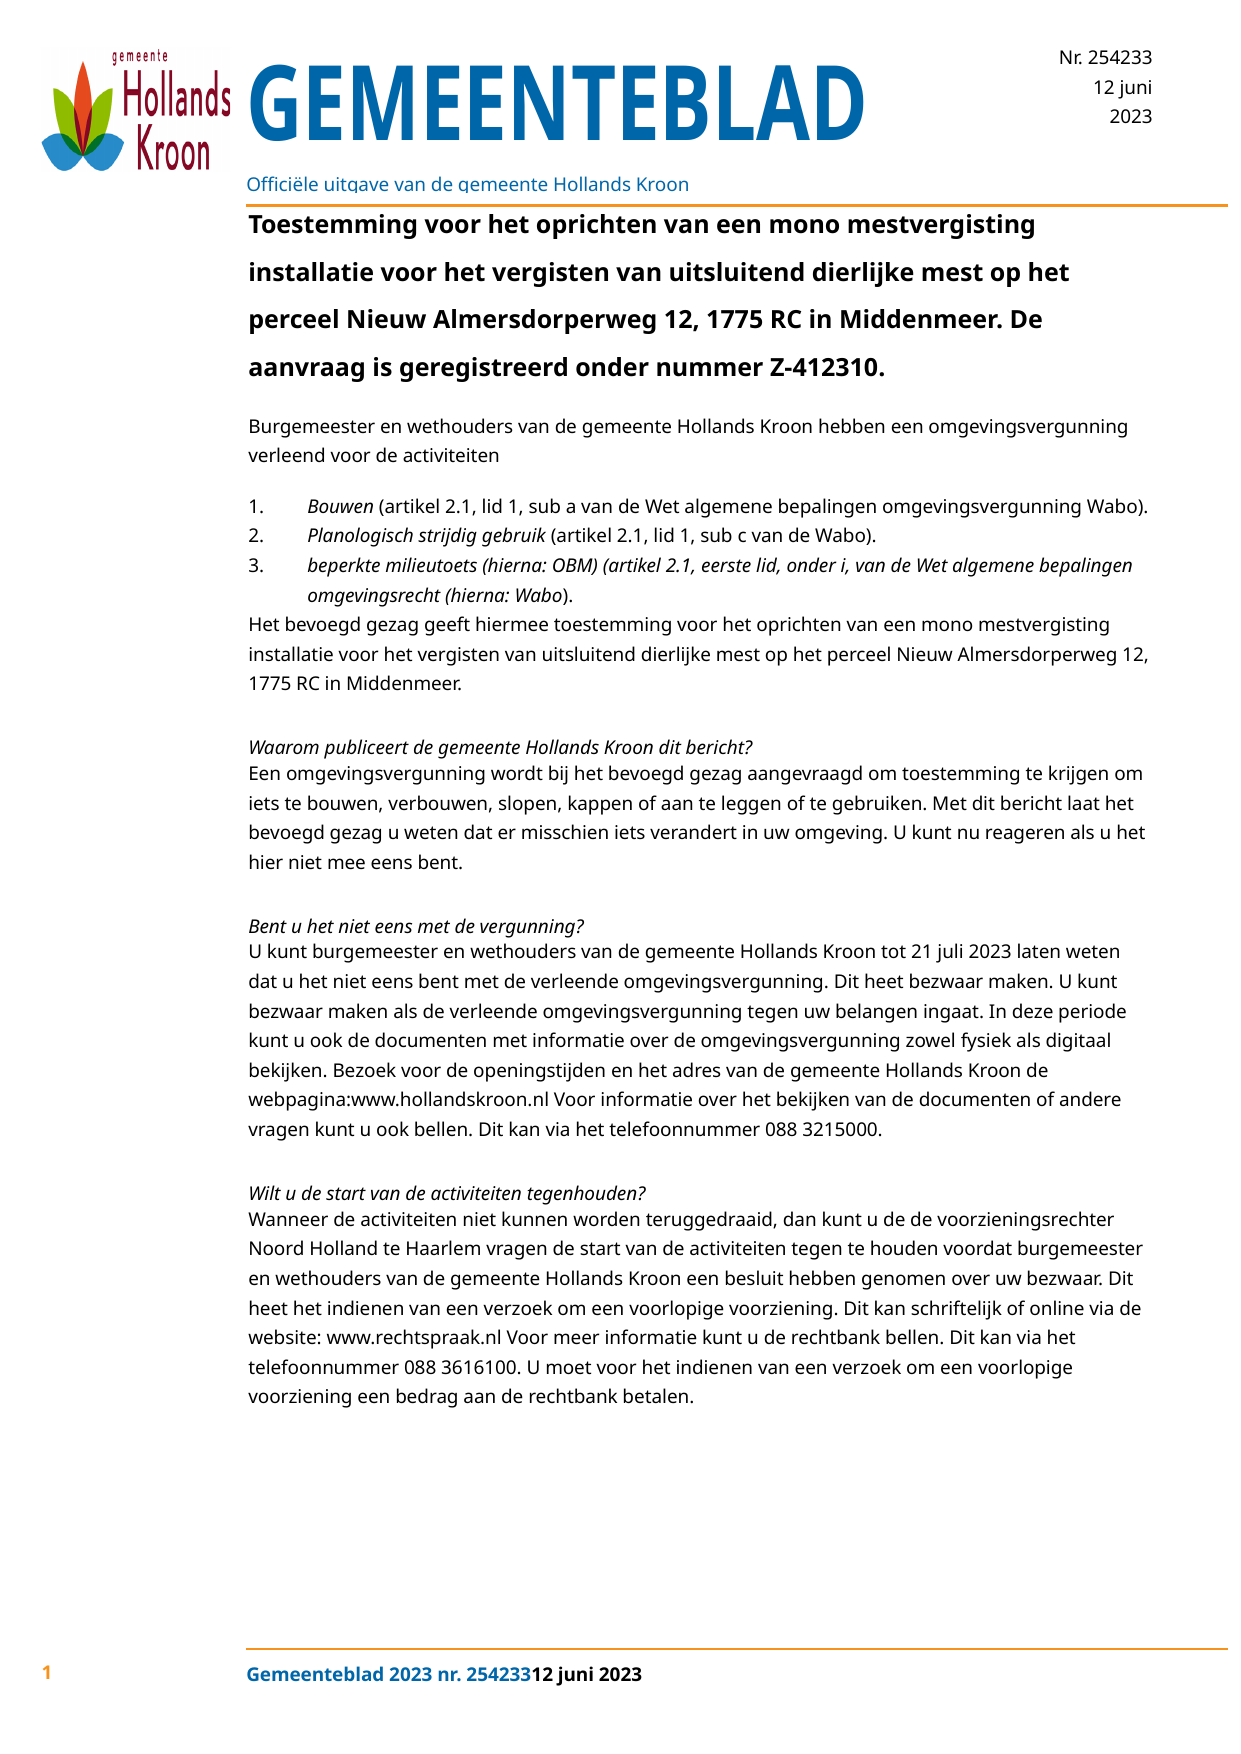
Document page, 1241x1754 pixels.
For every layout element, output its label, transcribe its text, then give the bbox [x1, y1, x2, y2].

list beperkte milieutoets (hierna: OBM) (artikel 2.1, eerste lid, onder i, van de Wet algemene bepalingen omgevingsrecht (hierna: Wabo). [248, 552, 1152, 608]
text Waarom publiceert de gemeente Hollands Kroon dit bericht? [248, 734, 1152, 760]
list Planologisch strijdig gebruik (artikel 2.1, lid 1, sub c van de Wabo). [248, 523, 1152, 548]
text Burgemeester en wethouders van de gemeente Hollands Kroon hebben een omgevingsvergunning verleend voor de activiteiten [248, 413, 1152, 468]
text U kunt burgemeester en wethouders van de gemeente Hollands Kroon tot 21 juli 2023 laten weten dat u het niet eens bent met de verleende omgevingsvergunning. Dit heet bezwaar maken. U kunt bezwaar maken als de verleende omgevingsvergunning tegen uw belangen ingaat. In deze periode kunt u ook de documenten met informatie over de omgevingsvergunning zowel fysiek als digitaal bekijken. Bezoek voor de openingstijden en het adres van de gemeente Hollands Kroon de webpagina:www.hollandskroon.nl Voor informatie over het bekijken van de documenten of andere vragen kunt u ook bellen. Dit kan via het telefoonnummer 088 3215000. [248, 939, 1152, 1142]
text Het bevoegd gezag geeft hiermee toestemming voor het oprichten van een mono mestvergisting installatie voor het vergisten van uitsluitend dierlijke mest op het perceel Nieuw Almersdorperweg 12, 1775 RC in Middenmeer. [248, 611, 1152, 696]
text Wilt u de start van de activiteiten tegenhouden? [248, 1180, 1152, 1206]
list Bouwen (artikel 2.1, lid 1, sub a van de Wet algemene bepalingen omgevingsvergunning Wabo). [248, 493, 1152, 519]
text Wanneer de activiteiten niet kunnen worden teruggedraaid, dan kunt u de de voorzieningsrechter Noord Holland te Haarlem vragen de start van de activiteiten tegen te houden voordat burgemeester en wethouders van de gemeente Hollands Kroon een besluit hebben genomen over uw bezwaar. Dit heet het indienen van een verzoek om een voorlopige voorziening. Dit kan schriftelijk of online via de website: www.rechtspraak.nl Voor meer informatie kunt u de rechtbank bellen. Dit kan via het telefoonnummer 088 3616100. U moet voor het indienen van een verzoek om een voorlopige voorziening een bedrag aan de rechtbank betalen. [248, 1206, 1152, 1409]
text Een omgevingsvergunning wordt bij het bevoegd gezag aangevraagd om toestemming te krijgen om iets te bouwen, verbouwen, slopen, kappen of aan te leggen of te gebruiken. Met dit bericht laat het bevoegd gezag u weten dat er misschien iets verandert in uw omgeving. U kunt nu reageren als u het hier niet mee eens bent. [248, 760, 1152, 875]
text Toestemming voor het oprichten van een mono mestvergisting installatie voor het vergisten van uitsluitend dierlijke mest op het perceel Nieuw Almersdorperweg 12, 1775 RC in Middenmeer. De aanvraag is geregistreerd onder nummer Z-412310. [248, 207, 1152, 384]
picture [41, 47, 231, 172]
text Bent u het niet eens met de vergunning? [248, 913, 1152, 939]
